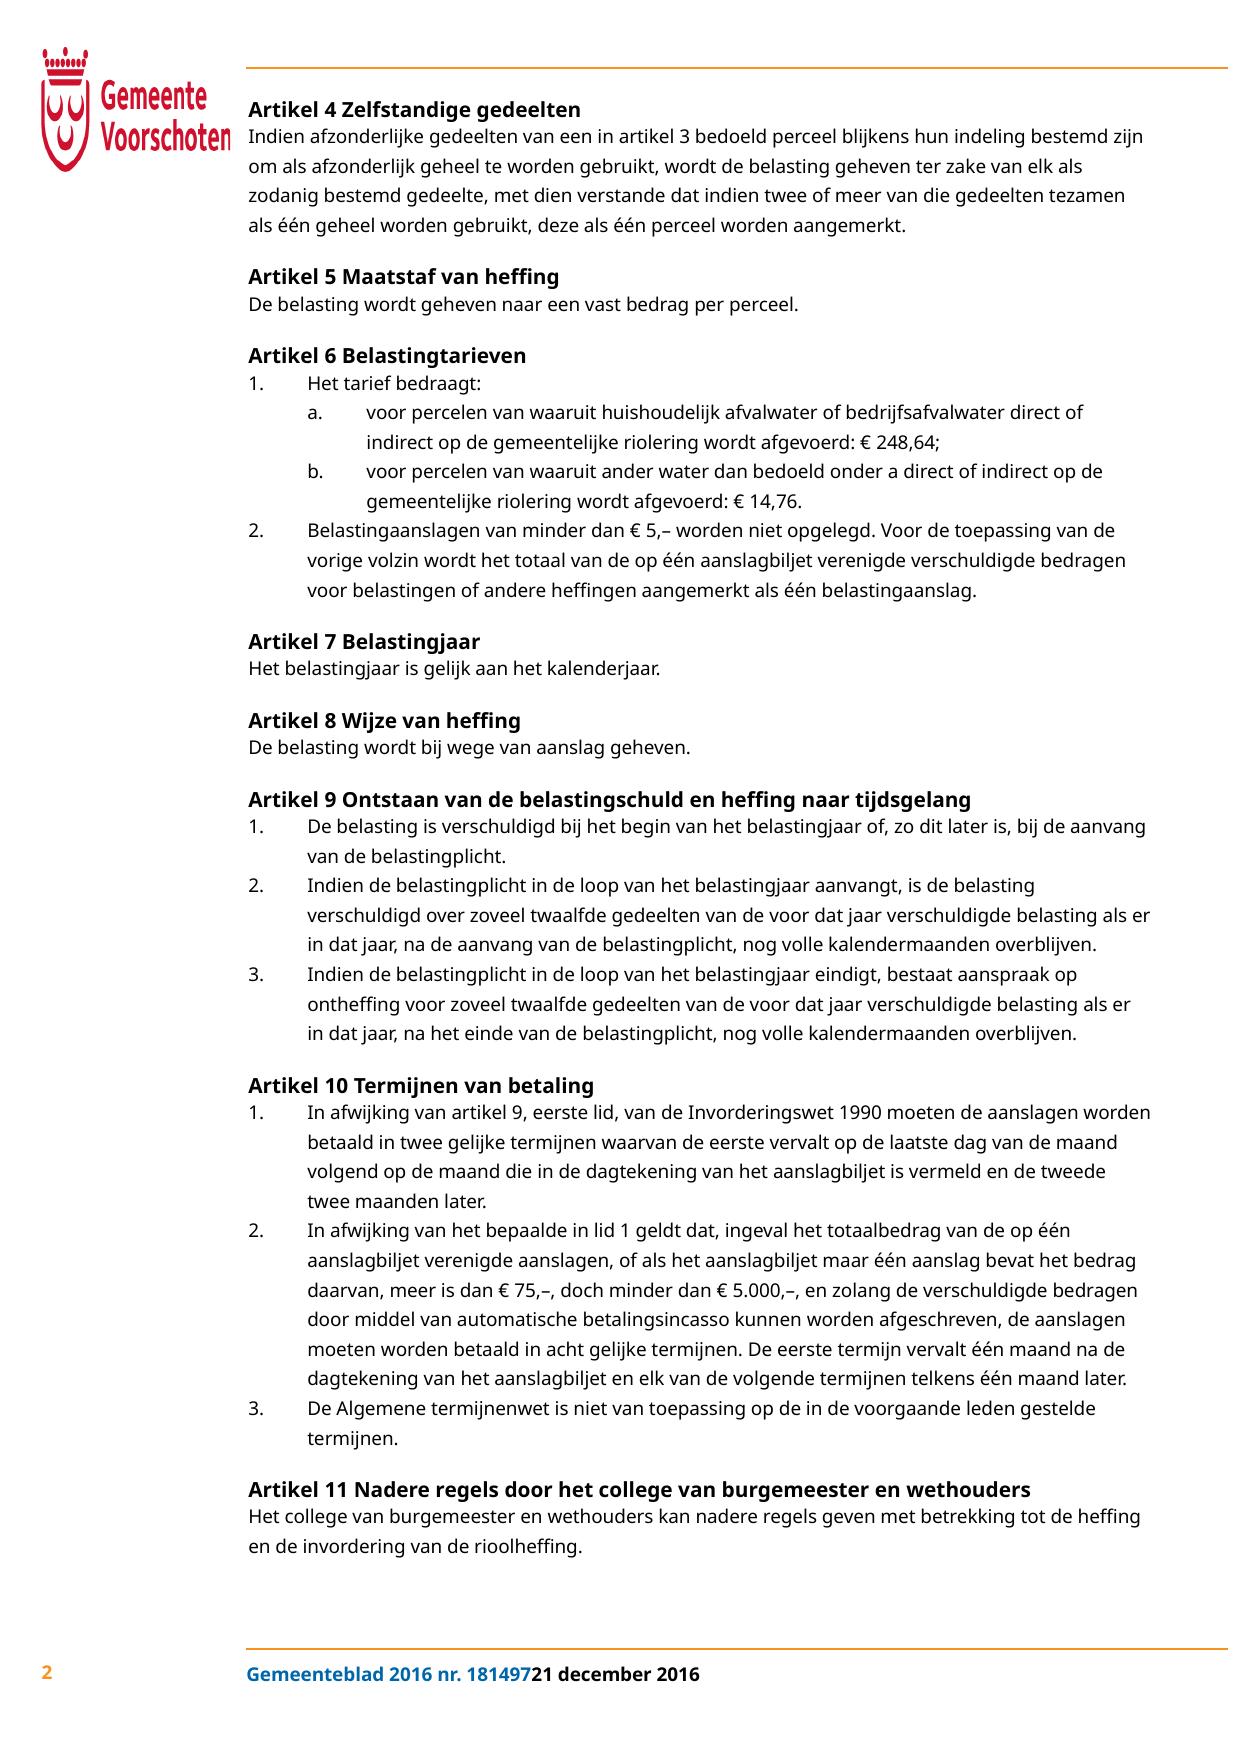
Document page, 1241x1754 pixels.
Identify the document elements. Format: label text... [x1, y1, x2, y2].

text Artikel 6 Belastingtarieven [248, 341, 1152, 370]
text Artikel 9 Ontstaan van de belastingschuld en heffing naar tijdsgelang [248, 785, 1152, 813]
list Indien de belastingplicht in de loop van het belastingjaar aanvangt, is de belasting verschuldigd over zoveel twaalfde gedeelten van de voor dat jaar verschuldigde belasting als er in dat jaar, na de aanvang van de belastingplicht, nog volle kalendermaanden overblijven. [248, 872, 1152, 957]
list voor percelen van waaruit ander water dan bedoeld onder a direct of indirect op de gemeentelijke riolering wordt afgevoerd: € 14,76. [307, 458, 1152, 514]
picture [41, 47, 231, 172]
list voor percelen van waaruit huishoudelijk afvalwater of bedrijfsafvalwater direct of indirect op de gemeentelijke riolering wordt afgevoerd: € 248,64; [307, 399, 1152, 454]
text Artikel 4 Zelfstandige gedeelten [248, 95, 1152, 123]
text Indien afzonderlijke gedeelten van een in artikel 3 bedoeld perceel blijkens hun indeling bestemd zijn om als afzonderlijk geheel te worden gebruikt, wordt de belasting geheven ter zake van elk als zodanig bestemd gedeelte, met dien verstande dat indien twee of meer van die gedeelten tezamen als één geheel worden gebruikt, deze als één perceel worden aangemerkt. [248, 123, 1152, 238]
text De belasting wordt geheven naar een vast bedrag per perceel. [248, 291, 1152, 317]
text De belasting wordt bij wege van aanslag geheven. [248, 734, 1152, 760]
text Artikel 5 Maatstaf van heffing [248, 262, 1152, 291]
text Artikel 8 Wijze van heffing [248, 706, 1152, 734]
text Het college van burgemeester en wethouders kan nadere regels geven met betrekking tot de heffing en de invordering van de rioolheffing. [248, 1503, 1152, 1559]
list In afwijking van het bepaalde in lid 1 geldt dat, ingeval het totaalbedrag van de op één aanslagbiljet verenigde aanslagen, of als het aanslagbiljet maar één aanslag bevat het bedrag daarvan, meer is dan € 75,–, doch minder dan € 5.000,–, en zolang de verschuldigde bedragen door middel van automatische betalingsincasso kunnen worden afgeschreven, de aanslagen moeten worden betaald in acht gelijke termijnen. De eerste termijn vervalt één maand na de dagtekening van het aanslagbiljet en elk van de volgende termijnen telkens één maand later. [248, 1218, 1152, 1391]
text Artikel 7 Belastingjaar [248, 627, 1152, 656]
text Het belastingjaar is gelijk aan het kalenderjaar. [248, 656, 1152, 681]
text Artikel 10 Termijnen van betaling [248, 1071, 1152, 1099]
list Belastingaanslagen van minder dan € 5,– worden niet opgelegd. Voor de toepassing van de vorige volzin wordt het totaal van de op één aanslagbiljet verenigde verschuldigde bedragen voor belastingen of andere heffingen aangemerkt als één belastingaanslag. [248, 518, 1152, 602]
text Artikel 11 Nadere regels door het college van burgemeester en wethouders [248, 1475, 1152, 1503]
list Indien de belastingplicht in de loop van het belastingjaar eindigt, bestaat aanspraak op ontheffing voor zoveel twaalfde gedeelten van de voor dat jaar verschuldigde belasting als er in dat jaar, na het einde van de belastingplicht, nog volle kalendermaanden overblijven. [248, 961, 1152, 1046]
list De Algemene termijnenwet is niet van toepassing op de in de voorgaande leden gestelde termijnen. [248, 1395, 1152, 1450]
list De belasting is verschuldigd bij het begin van het belastingjaar of, zo dit later is, bij de aanvang van de belastingplicht. [248, 813, 1152, 869]
list Het tarief bedraagt: [248, 370, 1152, 395]
list In afwijking van artikel 9, eerste lid, van de Invorderingswet 1990 moeten de aanslagen worden betaald in twee gelijke termijnen waarvan de eerste vervalt op de laatste dag van de maand volgend op de maand die in de dagtekening van het aanslagbiljet is vermeld en de tweede twee maanden later. [248, 1099, 1152, 1214]
